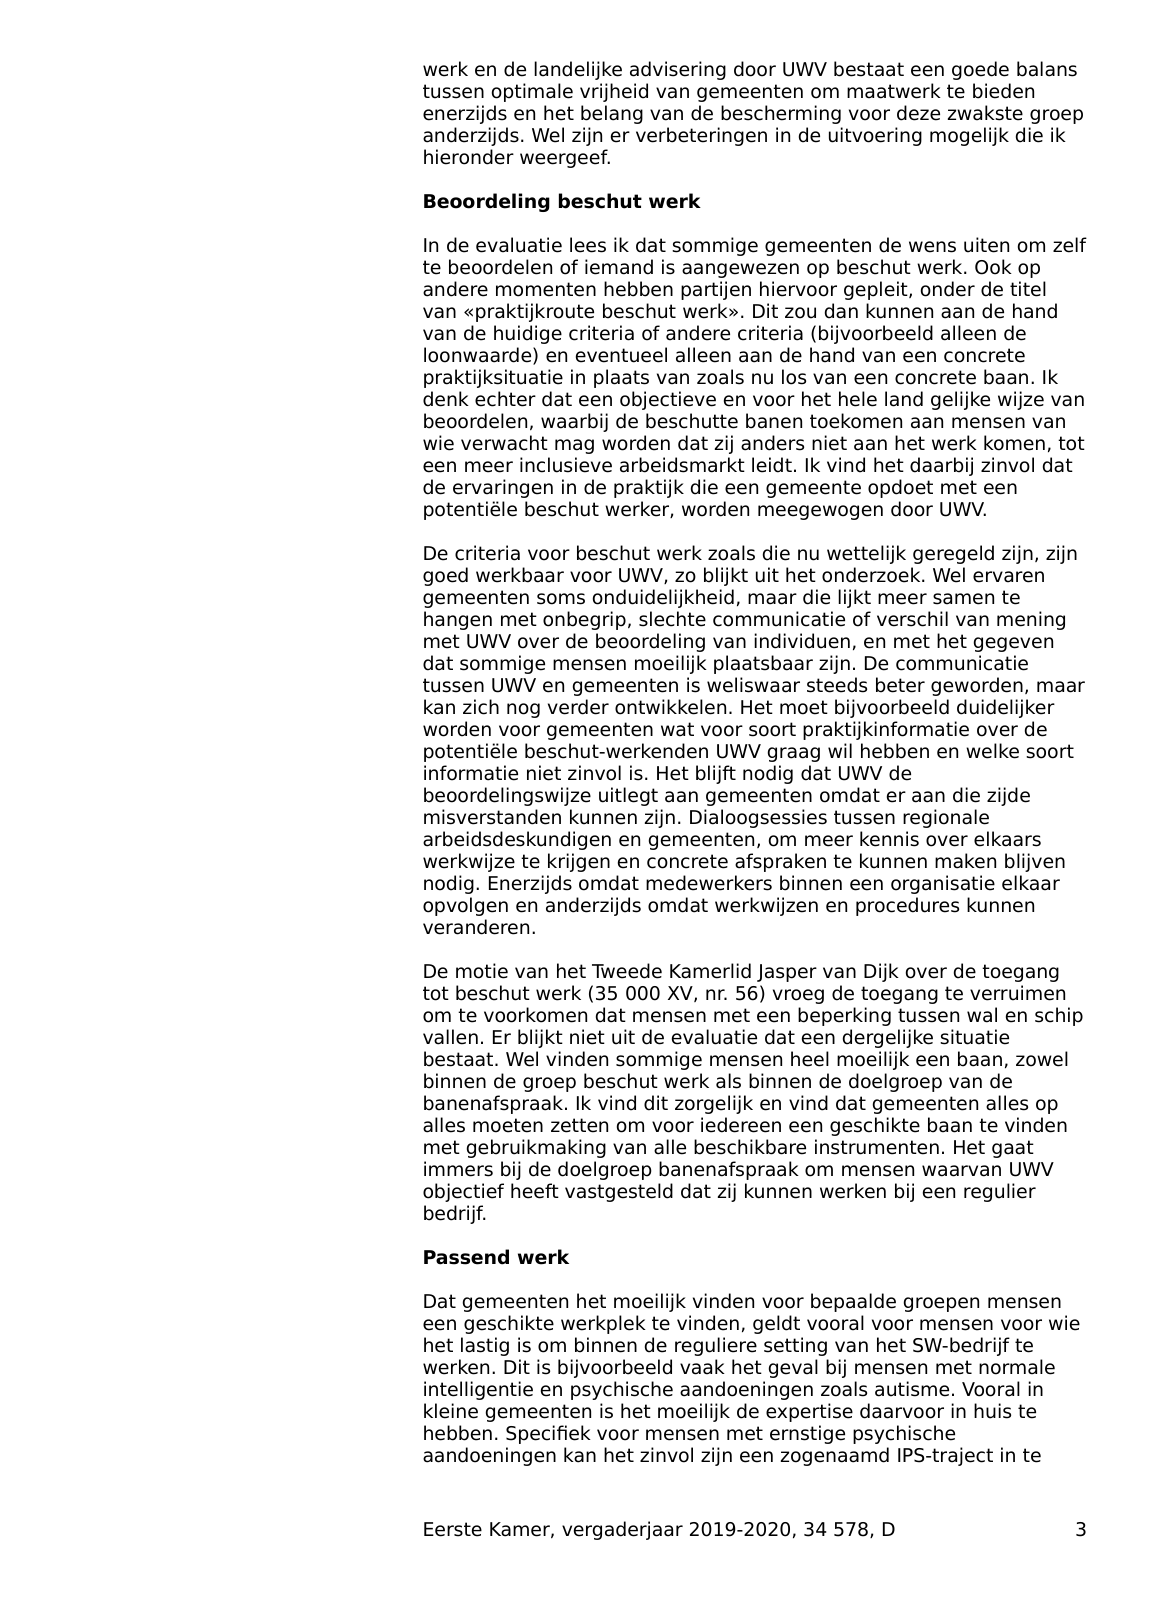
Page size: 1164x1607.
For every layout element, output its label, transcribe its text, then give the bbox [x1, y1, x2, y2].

text De criteria voor beschut werk zoals die nu wettelijk geregeld zijn, zijn goed werkbaar voor UWV, zo blijkt uit het onderzoek. Wel ervaren gemeenten soms onduidelijkheid, maar die lijkt meer samen te hangen met onbegrip, slechte communicatie of verschil van mening met UWV over de beoordeling van individuen, en met het gegeven dat sommige mensen moeilijk plaatsbaar zijn. De communicatie tussen UWV en gemeenten is weliswaar steeds beter geworden, maar kan zich nog verder ontwikkelen. Het moet bijvoorbeeld duidelijker worden voor gemeenten wat voor soort praktijkinformatie over de potentiële beschut-werkenden UWV graag wil hebben en welke soort informatie niet zinvol is. Het blijft nodig dat UWV de beoordelingswijze uitlegt aan gemeenten omdat er aan die zijde misverstanden kunnen zijn. Dialoogsessies tussen regionale arbeidsdeskundigen en gemeenten, om meer kennis over elkaars werkwijze te krijgen en concrete afspraken te kunnen maken blijven nodig. Enerzijds omdat medewerkers binnen een organisatie elkaar opvolgen en anderzijds omdat werkwijzen en procedures kunnen veranderen. [422, 543, 1087, 939]
subtitle Passend werk [422, 1247, 1087, 1269]
text In de evaluatie lees ik dat sommige gemeenten de wens uiten om zelf te beoordelen of iemand is aangewezen op beschut werk. Ook op andere momenten hebben partijen hiervoor gepleit, onder de titel van «praktijkroute beschut werk». Dit zou dan kunnen aan de hand van de huidige criteria of andere criteria (bijvoorbeeld alleen de loonwaarde) en eventueel alleen aan de hand van een concrete praktijksituatie in plaats van zoals nu los van een concrete baan. Ik denk echter dat een objectieve en voor het hele land gelijke wijze van beoordelen, waarbij de beschutte banen toekomen aan mensen van wie verwacht mag worden dat zij anders niet aan het werk komen, tot een meer inclusieve arbeidsmarkt leidt. Ik vind het daarbij zinvol dat de ervaringen in de praktijk die een gemeente opdoet met een potentiële beschut werker, worden meegewogen door UWV. [422, 235, 1087, 521]
text De motie van het Tweede Kamerlid Jasper van Dijk over de toegang tot beschut werk (35 000 XV, nr. 56) vroeg de toegang te verruimen om te voorkomen dat mensen met een beperking tussen wal en schip vallen. Er blijkt niet uit de evaluatie dat een dergelijke situatie bestaat. Wel vinden sommige mensen heel moeilijk een baan, zowel binnen de groep beschut werk als binnen de doelgroep van de banenafspraak. Ik vind dit zorgelijk en vind dat gemeenten alles op alles moeten zetten om voor iedereen een geschikte baan te vinden met gebruikmaking van alle beschikbare instrumenten. Het gaat immers bij de doelgroep banenafspraak om mensen waarvan UWV objectief heeft vastgesteld dat zij kunnen werken bij een regulier bedrijf. [422, 961, 1087, 1225]
text Dat gemeenten het moeilijk vinden voor bepaalde groepen mensen een geschikte werkplek te vinden, geldt vooral voor mensen voor wie het lastig is om binnen de reguliere setting van het SW-bedrijf te werken. Dit is bijvoorbeeld vaak het geval bij mensen met normale intelligentie en psychische aandoeningen zoals autisme. Vooral in kleine gemeenten is het moeilijk de expertise daarvoor in huis te hebben. Specifiek voor mensen met ernstige psychische aandoeningen kan het zinvol zijn een zogenaamd IPS-traject in te [422, 1291, 1087, 1467]
subtitle Beoordeling beschut werk [422, 191, 1087, 213]
text werk en de landelijke advisering door UWV bestaat een goede balans tussen optimale vrijheid van gemeenten om maatwerk te bieden enerzijds en het belang van de bescherming voor deze zwakste groep anderzijds. Wel zijn er verbeteringen in de uitvoering mogelijk die ik hieronder weergeef. [422, 59, 1087, 169]
